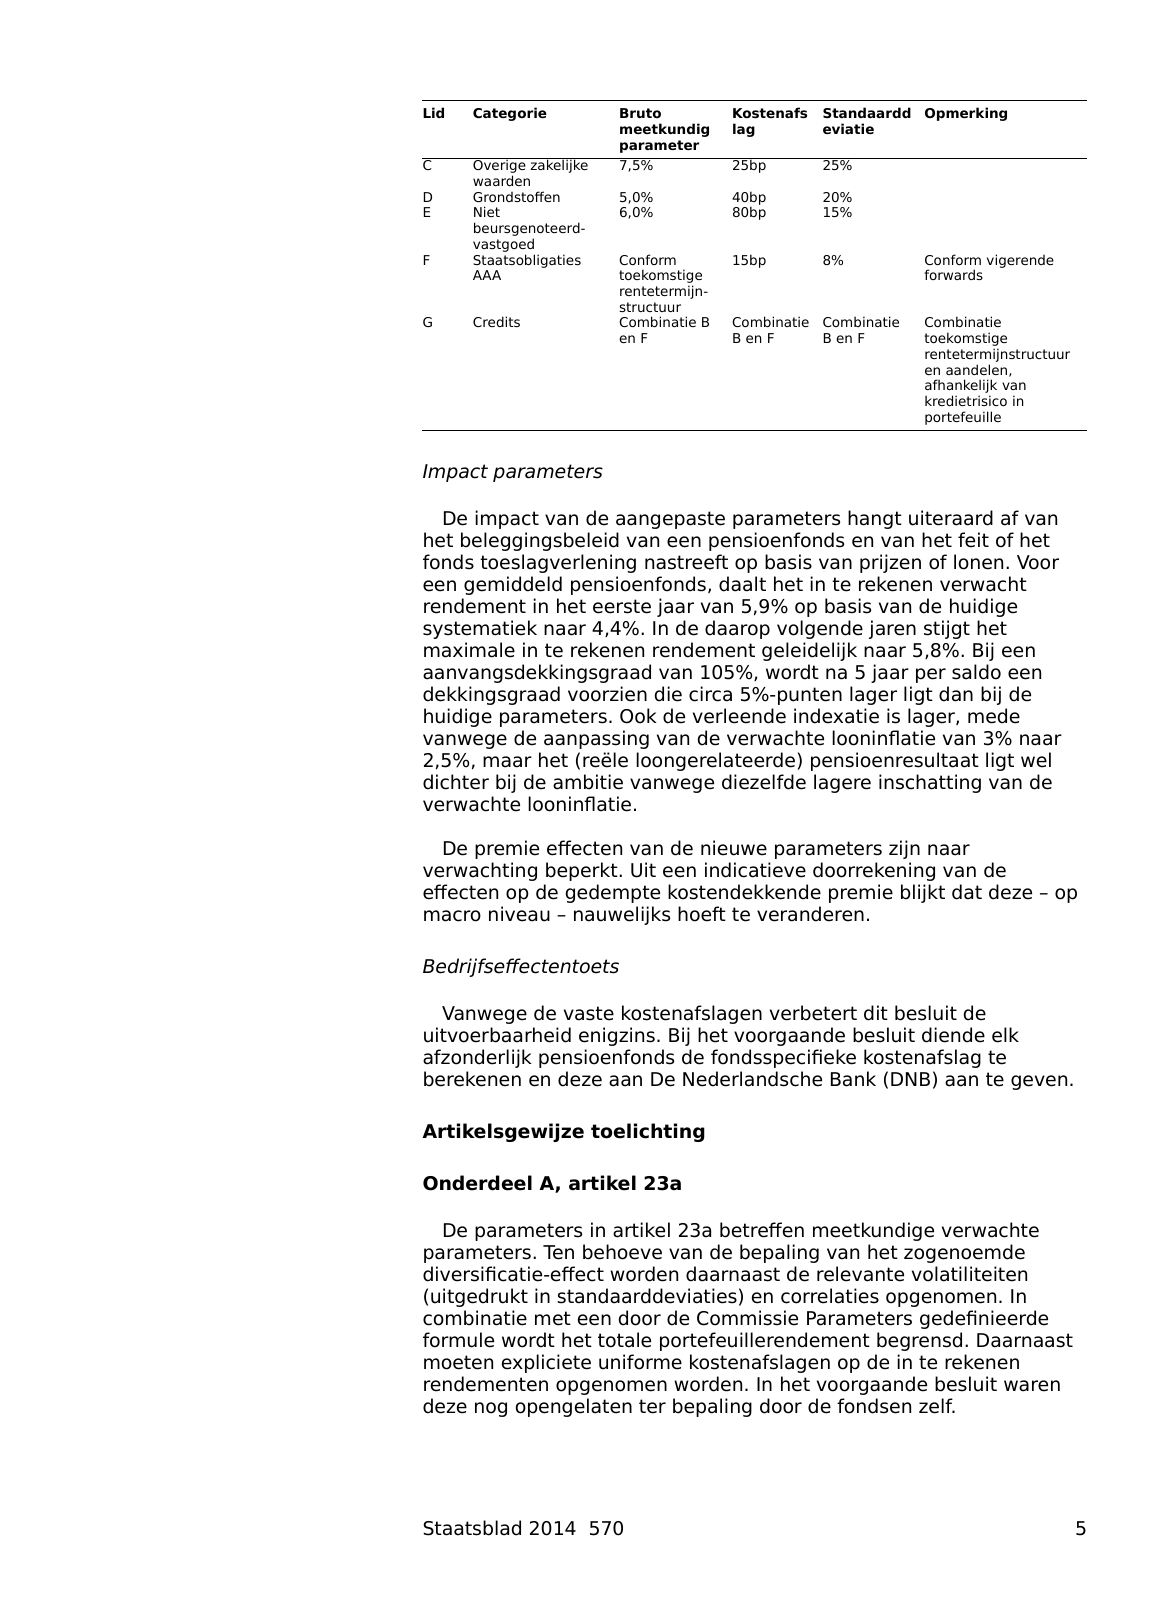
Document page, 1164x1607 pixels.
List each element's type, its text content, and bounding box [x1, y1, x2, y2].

table_cell Staatsobligaties AAA [467, 253, 613, 315]
table_header Opmerking [918, 101, 1087, 158]
table_header Kostenafslag [726, 101, 816, 158]
table_cell 6,0% [613, 205, 726, 252]
table_cell 80bp [726, 205, 816, 252]
table_cell Combinatie B en F [816, 315, 918, 430]
table_cell D [422, 190, 467, 205]
table_cell Credits [467, 315, 613, 430]
table_header Categorie [467, 101, 613, 158]
table_cell G [422, 315, 467, 430]
subtitle Artikelsgewijze toelichting [422, 1121, 1087, 1143]
table_cell F [422, 253, 467, 315]
table_cell 20% [816, 190, 918, 205]
table_cell Combinatie B en F [613, 315, 726, 430]
subtitle Impact parameters [422, 461, 1087, 483]
text De premie effecten van de nieuwe parameters zijn naar verwachting beperkt. Uit een indicatieve doorrekening van de effecten op de gedempte kostendekkende premie blijkt dat deze – op macro niveau – nauwelijks hoeft te veranderen. [422, 838, 1087, 926]
table_cell E [422, 205, 467, 252]
table_cell [918, 159, 1087, 189]
text Vanwege de vaste kostenafslagen verbetert dit besluit de uitvoerbaarheid enigzins. Bij het voorgaande besluit diende elk afzonderlijk pensioenfonds de fondsspecifieke kostenafslag te berekenen en deze aan De Nederlandsche Bank (DNB) aan te geven. [422, 1003, 1087, 1091]
subtitle Onderdeel A, artikel 23a [422, 1173, 1087, 1195]
table_cell Niet beursgenoteerd-vastgoed [467, 205, 613, 252]
table_cell 15% [816, 205, 918, 252]
table_cell Combinatie B en F [726, 315, 816, 430]
text De impact van de aangepaste parameters hangt uiteraard af van het beleggingsbeleid van een pensioenfonds en van het feit of het fonds toeslagverlening nastreeft op basis van prijzen of lonen. Voor een gemiddeld pensioenfonds, daalt het in te rekenen verwacht rendement in het eerste jaar van 5,9% op basis van de huidige systematiek naar 4,4%. In de daarop volgende jaren stijgt het maximale in te rekenen rendement geleidelijk naar 5,8%. Bij een aanvangsdekkingsgraad van 105%, wordt na 5 jaar per saldo een dekkingsgraad voorzien die circa 5%-punten lager ligt dan bij de huidige parameters. Ook de verleende indexatie is lager, mede vanwege de aanpassing van de verwachte looninflatie van 3% naar 2,5%, maar het (reële loongerelateerde) pensioenresultaat ligt wel dichter bij de ambitie vanwege diezelfde lagere inschatting van de verwachte looninflatie. [422, 508, 1087, 816]
table_header Lid [422, 101, 467, 158]
table_cell C [422, 159, 467, 189]
subtitle Bedrijfseffectentoets [422, 956, 1087, 978]
table_cell 5,0% [613, 190, 726, 205]
table_cell 40bp [726, 190, 816, 205]
table_header Standaarddeviatie [816, 101, 918, 158]
text De parameters in artikel 23a betreffen meetkundige verwachte parameters. Ten behoeve van de bepaling van het zogenoemde diversificatie-effect worden daarnaast de relevante volatiliteiten (uitgedrukt in standaarddeviaties) en correlaties opgenomen. In combinatie met een door de Commissie Parameters gedefinieerde formule wordt het totale portefeuillerendement begrensd. Daarnaast moeten expliciete uniforme kostenafslagen op de in te rekenen rendementen opgenomen worden. In het voorgaande besluit waren deze nog opengelaten ter bepaling door de fondsen zelf. [422, 1220, 1087, 1418]
table_cell Conform vigerende forwards [918, 253, 1087, 315]
table_cell 25% [816, 159, 918, 189]
table_cell Overige zakelijke waarden [467, 159, 613, 189]
table_cell Combinatie toekomstige rentetermijnstructuur en aandelen, afhankelijk van kredietrisico in portefeuille [918, 315, 1087, 430]
table_cell 8% [816, 253, 918, 315]
table_header Bruto meetkundig parameter [613, 101, 726, 158]
table_cell [918, 190, 1087, 205]
table_cell 15bp [726, 253, 816, 315]
table_cell [918, 205, 1087, 252]
table_cell 25bp [726, 159, 816, 189]
table_cell Conform toekomstige rentetermijn- structuur [613, 253, 726, 315]
table_cell Grondstoffen [467, 190, 613, 205]
table_cell 7,5% [613, 159, 726, 189]
